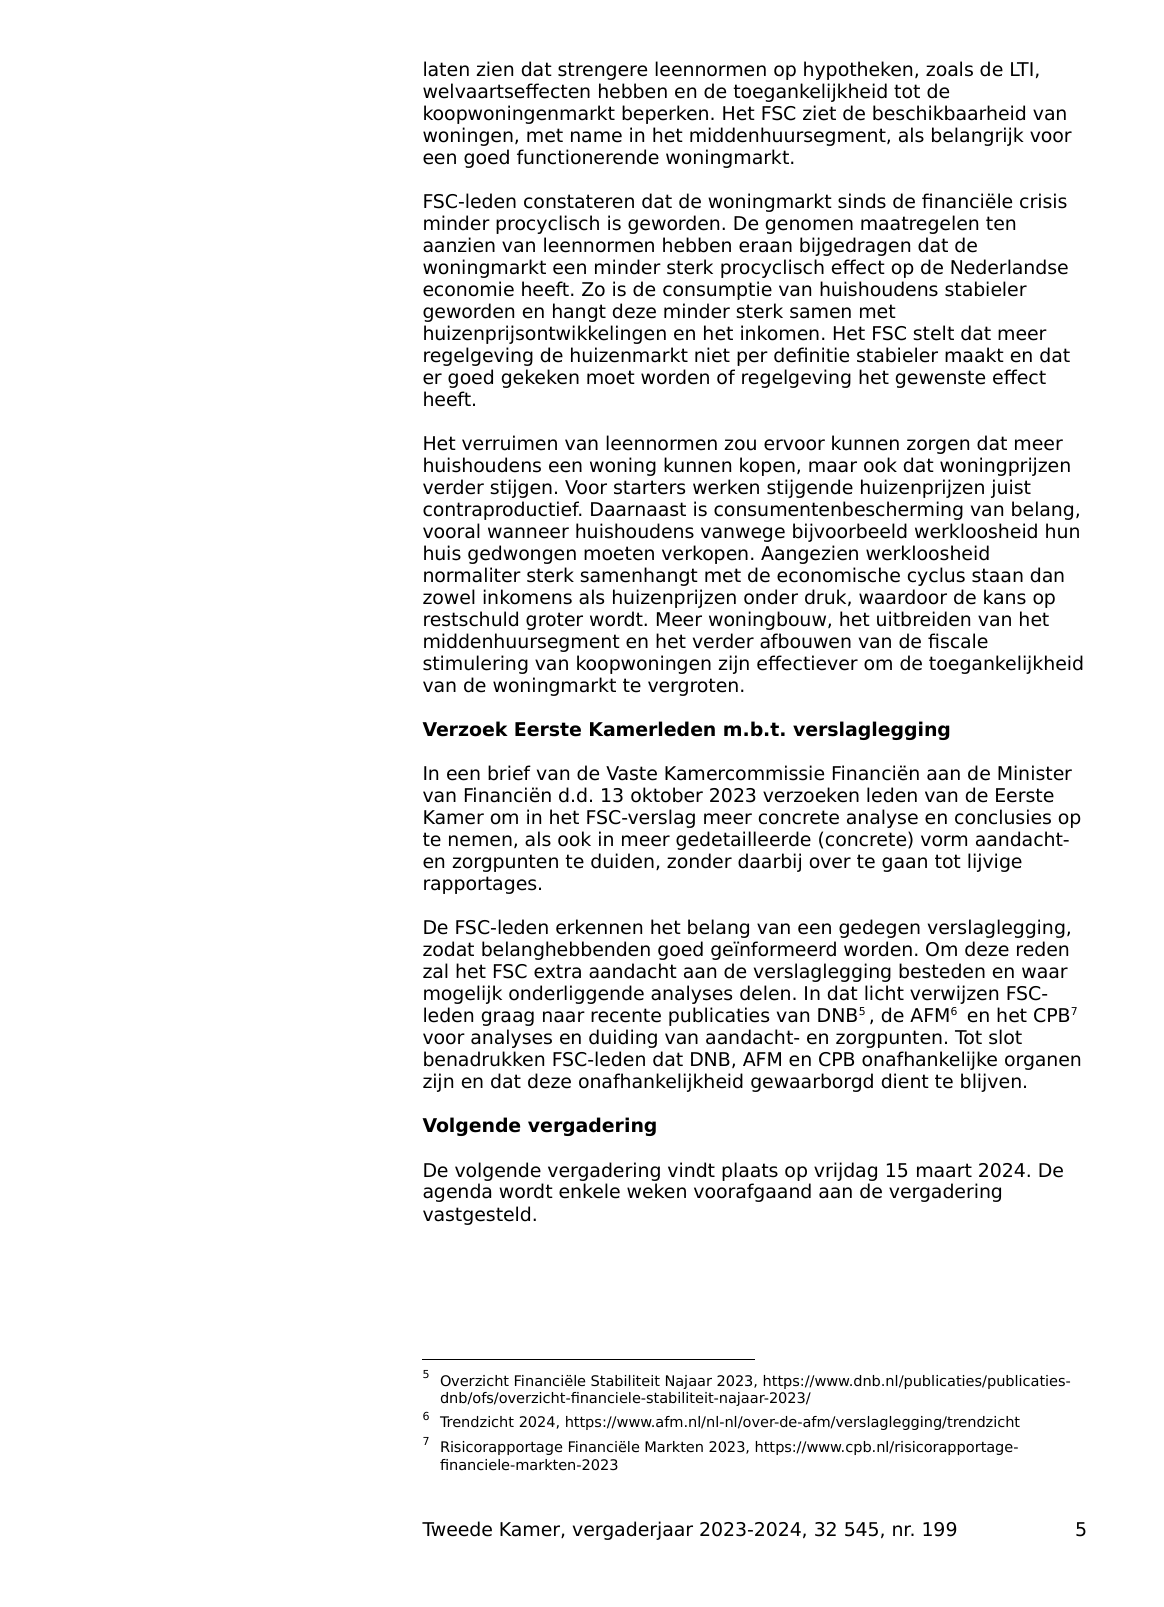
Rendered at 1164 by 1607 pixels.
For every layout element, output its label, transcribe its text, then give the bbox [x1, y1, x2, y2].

text Overzicht Financiële Stabiliteit Najaar 2023, https://www.dnb.nl/publicaties/publicaties-dnb/ofs/overzicht-financiele-stabiliteit-najaar-2023/ [422, 1368, 1087, 1407]
text laten zien dat strengere leennormen op hypotheken, zoals de LTI, welvaartseffecten hebben en de toegankelijkheid tot de koopwoningenmarkt beperken. Het FSC ziet de beschikbaarheid van woningen, met name in het middenhuursegment, als belangrijk voor een goed functionerende woningmarkt. [422, 59, 1087, 169]
text Het verruimen van leennormen zou ervoor kunnen zorgen dat meer huishoudens een woning kunnen kopen, maar ook dat woningprijzen verder stijgen. Voor starters werken stijgende huizenprijzen juist contraproductief. Daarnaast is consumentenbescherming van belang, vooral wanneer huishoudens vanwege bijvoorbeeld werkloosheid hun huis gedwongen moeten verkopen. Aangezien werkloosheid normaliter sterk samenhangt met de economische cyclus staan dan zowel inkomens als huizenprijzen onder druk, waardoor de kans op restschuld groter wordt. Meer woningbouw, het uitbreiden van het middenhuursegment en het verder afbouwen van de fiscale stimulering van koopwoningen zijn effectiever om de toegankelijkheid van de woningmarkt te vergroten. [422, 433, 1087, 697]
text De volgende vergadering vindt plaats op vrijdag 15 maart 2024. De agenda wordt enkele weken voorafgaand aan de vergadering vastgesteld. [422, 1159, 1087, 1225]
text FSC-leden constateren dat de woningmarkt sinds de financiële crisis minder procyclisch is geworden. De genomen maatregelen ten aanzien van leennormen hebben eraan bijgedragen dat de woningmarkt een minder sterk procyclisch effect op de Nederlandse economie heeft. Zo is de consumptie van huishoudens stabieler geworden en hangt deze minder sterk samen met huizenprijsontwikkelingen en het inkomen. Het FSC stelt dat meer regelgeving de huizenmarkt niet per definitie stabieler maakt en dat er goed gekeken moet worden of regelgeving het gewenste effect heeft. [422, 191, 1087, 411]
text In een brief van de Vaste Kamercommissie Financiën aan de Minister van Financiën d.d. 13 oktober 2023 verzoeken leden van de Eerste Kamer om in het FSC-verslag meer concrete analyse en conclusies op te nemen, als ook in meer gedetailleerde (concrete) vorm aandacht- en zorgpunten te duiden, zonder daarbij over te gaan tot lijvige rapportages. [422, 763, 1087, 895]
subtitle Verzoek Eerste Kamerleden m.b.t. verslaglegging [422, 719, 1087, 741]
text Trendzicht 2024, https://www.afm.nl/nl-nl/over-de-afm/verslaglegging/trendzicht [422, 1410, 1087, 1432]
subtitle Volgende vergadering [422, 1115, 1087, 1137]
text Risicorapportage Financiële Markten 2023, https://www.cpb.nl/risicorapportage-financiele-markten-2023 [422, 1435, 1087, 1474]
text De FSC-leden erkennen het belang van een gedegen verslaglegging, zodat belanghebbenden goed geïnformeerd worden. Om deze reden zal het FSC extra aandacht aan de verslaglegging besteden en waar mogelijk onderliggende analyses delen. In dat licht verwijzen FSC-leden graag naar recente publicaties van DNB, de AFM en het CPB voor analyses en duiding van aandacht- en zorgpunten. Tot slot benadrukken FSC-leden dat DNB, AFM en CPB onafhankelijke organen zijn en dat deze onafhankelijkheid gewaarborgd dient te blijven. [422, 917, 1087, 1093]
